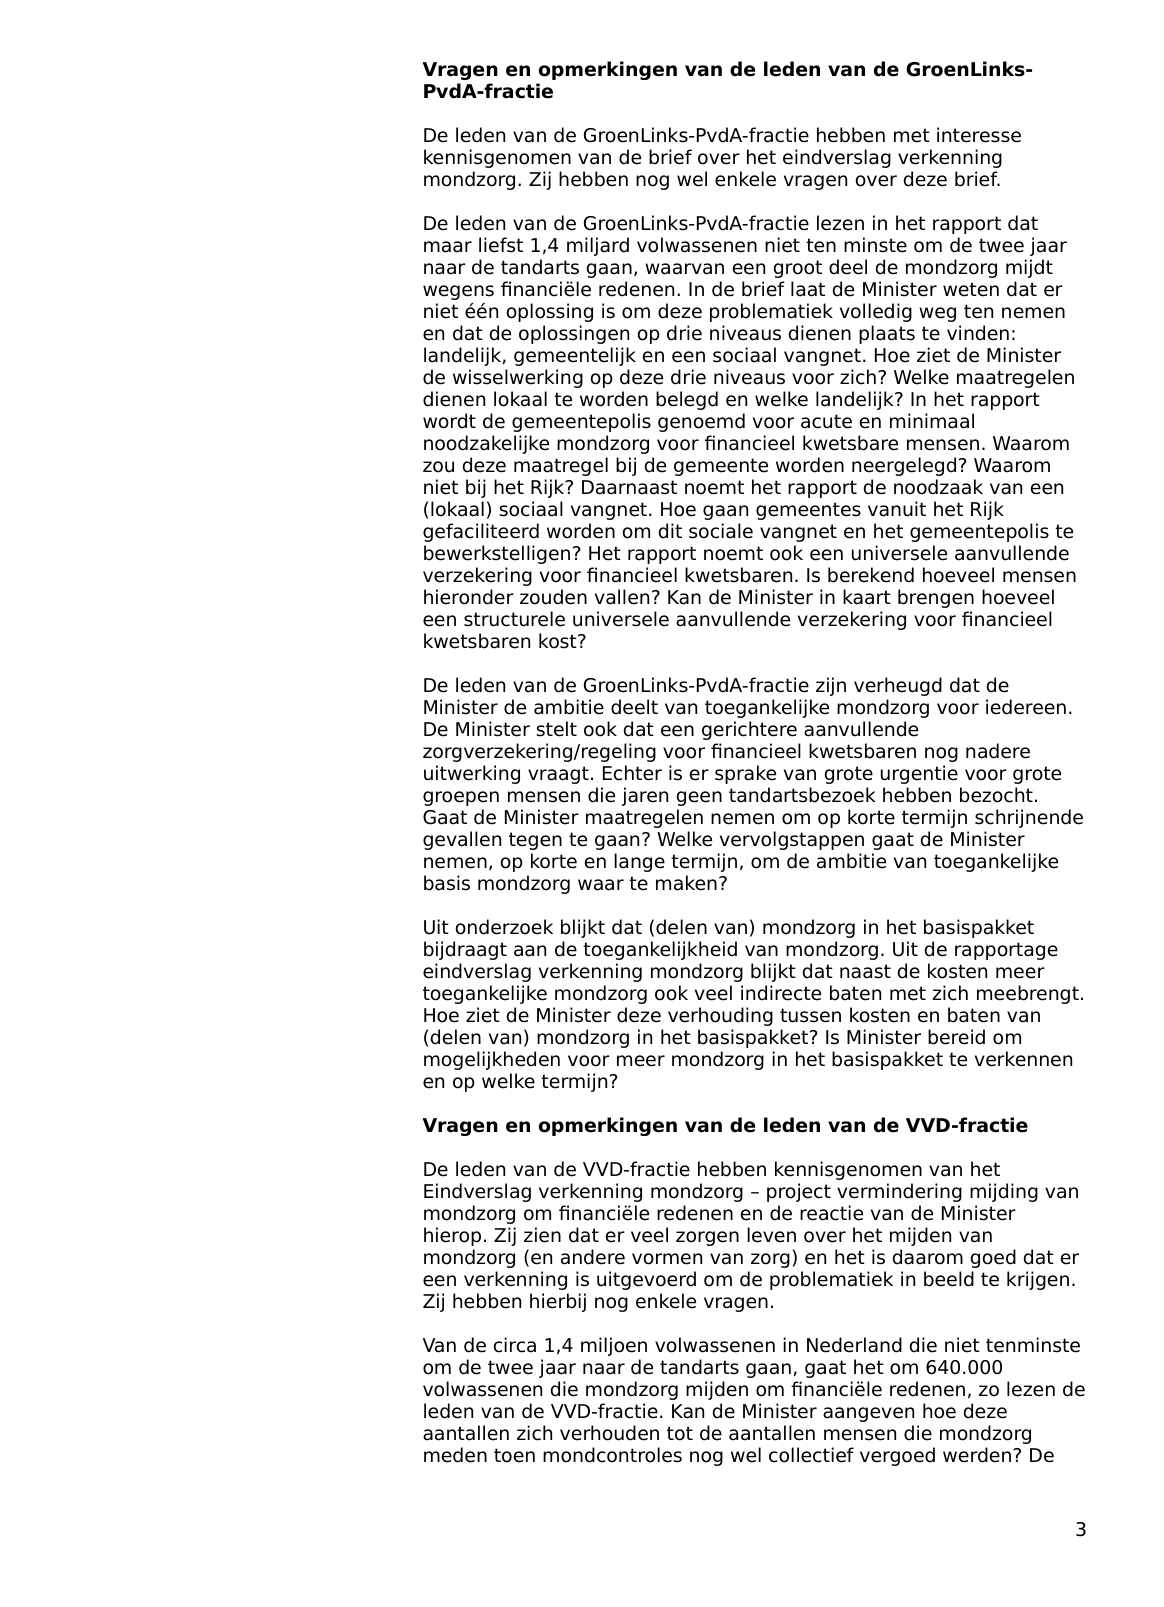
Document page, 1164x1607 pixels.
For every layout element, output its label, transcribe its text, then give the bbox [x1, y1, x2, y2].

text Van de circa 1,4 miljoen volwassenen in Nederland die niet tenminste om de twee jaar naar de tandarts gaan, gaat het om 640.000 volwassenen die mondzorg mijden om financiële redenen, zo lezen de leden van de VVD-fractie. Kan de Minister aangeven hoe deze aantallen zich verhouden tot de aantallen mensen die mondzorg meden toen mondcontroles nog wel collectief vergoed werden? De [422, 1335, 1087, 1467]
text De leden van de GroenLinks-PvdA-fractie hebben met interesse kennisgenomen van de brief over het eindverslag verkenning mondzorg. Zij hebben nog wel enkele vragen over deze brief. [422, 125, 1087, 191]
subtitle Vragen en opmerkingen van de leden van de GroenLinks-PvdA-fractie [422, 59, 1087, 103]
text De leden van de GroenLinks-PvdA-fractie lezen in het rapport dat maar liefst 1,4 miljard volwassenen niet ten minste om de twee jaar naar de tandarts gaan, waarvan een groot deel de mondzorg mijdt wegens financiële redenen. In de brief laat de Minister weten dat er niet één oplossing is om deze problematiek volledig weg ten nemen en dat de oplossingen op drie niveaus dienen plaats te vinden: landelijk, gemeentelijk en een sociaal vangnet. Hoe ziet de Minister de wisselwerking op deze drie niveaus voor zich? Welke maatregelen dienen lokaal te worden belegd en welke landelijk? In het rapport wordt de gemeentepolis genoemd voor acute en minimaal noodzakelijke mondzorg voor financieel kwetsbare mensen. Waarom zou deze maatregel bij de gemeente worden neergelegd? Waarom niet bij het Rijk? Daarnaast noemt het rapport de noodzaak van een (lokaal) sociaal vangnet. Hoe gaan gemeentes vanuit het Rijk gefaciliteerd worden om dit sociale vangnet en het gemeentepolis te bewerkstelligen? Het rapport noemt ook een universele aanvullende verzekering voor financieel kwetsbaren. Is berekend hoeveel mensen hieronder zouden vallen? Kan de Minister in kaart brengen hoeveel een structurele universele aanvullende verzekering voor financieel kwetsbaren kost? [422, 213, 1087, 653]
text Uit onderzoek blijkt dat (delen van) mondzorg in het basispakket bijdraagt aan de toegankelijkheid van mondzorg. Uit de rapportage eindverslag verkenning mondzorg blijkt dat naast de kosten meer toegankelijke mondzorg ook veel indirecte baten met zich meebrengt. Hoe ziet de Minister deze verhouding tussen kosten en baten van (delen van) mondzorg in het basispakket? Is Minister bereid om mogelijkheden voor meer mondzorg in het basispakket te verkennen en op welke termijn? [422, 917, 1087, 1093]
text De leden van de GroenLinks-PvdA-fractie zijn verheugd dat de Minister de ambitie deelt van toegankelijke mondzorg voor iedereen. De Minister stelt ook dat een gerichtere aanvullende zorgverzekering/regeling voor financieel kwetsbaren nog nadere uitwerking vraagt. Echter is er sprake van grote urgentie voor grote groepen mensen die jaren geen tandartsbezoek hebben bezocht. Gaat de Minister maatregelen nemen om op korte termijn schrijnende gevallen tegen te gaan? Welke vervolgstappen gaat de Minister nemen, op korte en lange termijn, om de ambitie van toegankelijke basis mondzorg waar te maken? [422, 675, 1087, 895]
text De leden van de VVD-fractie hebben kennisgenomen van het Eindverslag verkenning mondzorg – project vermindering mijding van mondzorg om financiële redenen en de reactie van de Minister hierop. Zij zien dat er veel zorgen leven over het mijden van mondzorg (en andere vormen van zorg) en het is daarom goed dat er een verkenning is uitgevoerd om de problematiek in beeld te krijgen. Zij hebben hierbij nog enkele vragen. [422, 1159, 1087, 1313]
subtitle Vragen en opmerkingen van de leden van de VVD-fractie [422, 1115, 1087, 1137]
